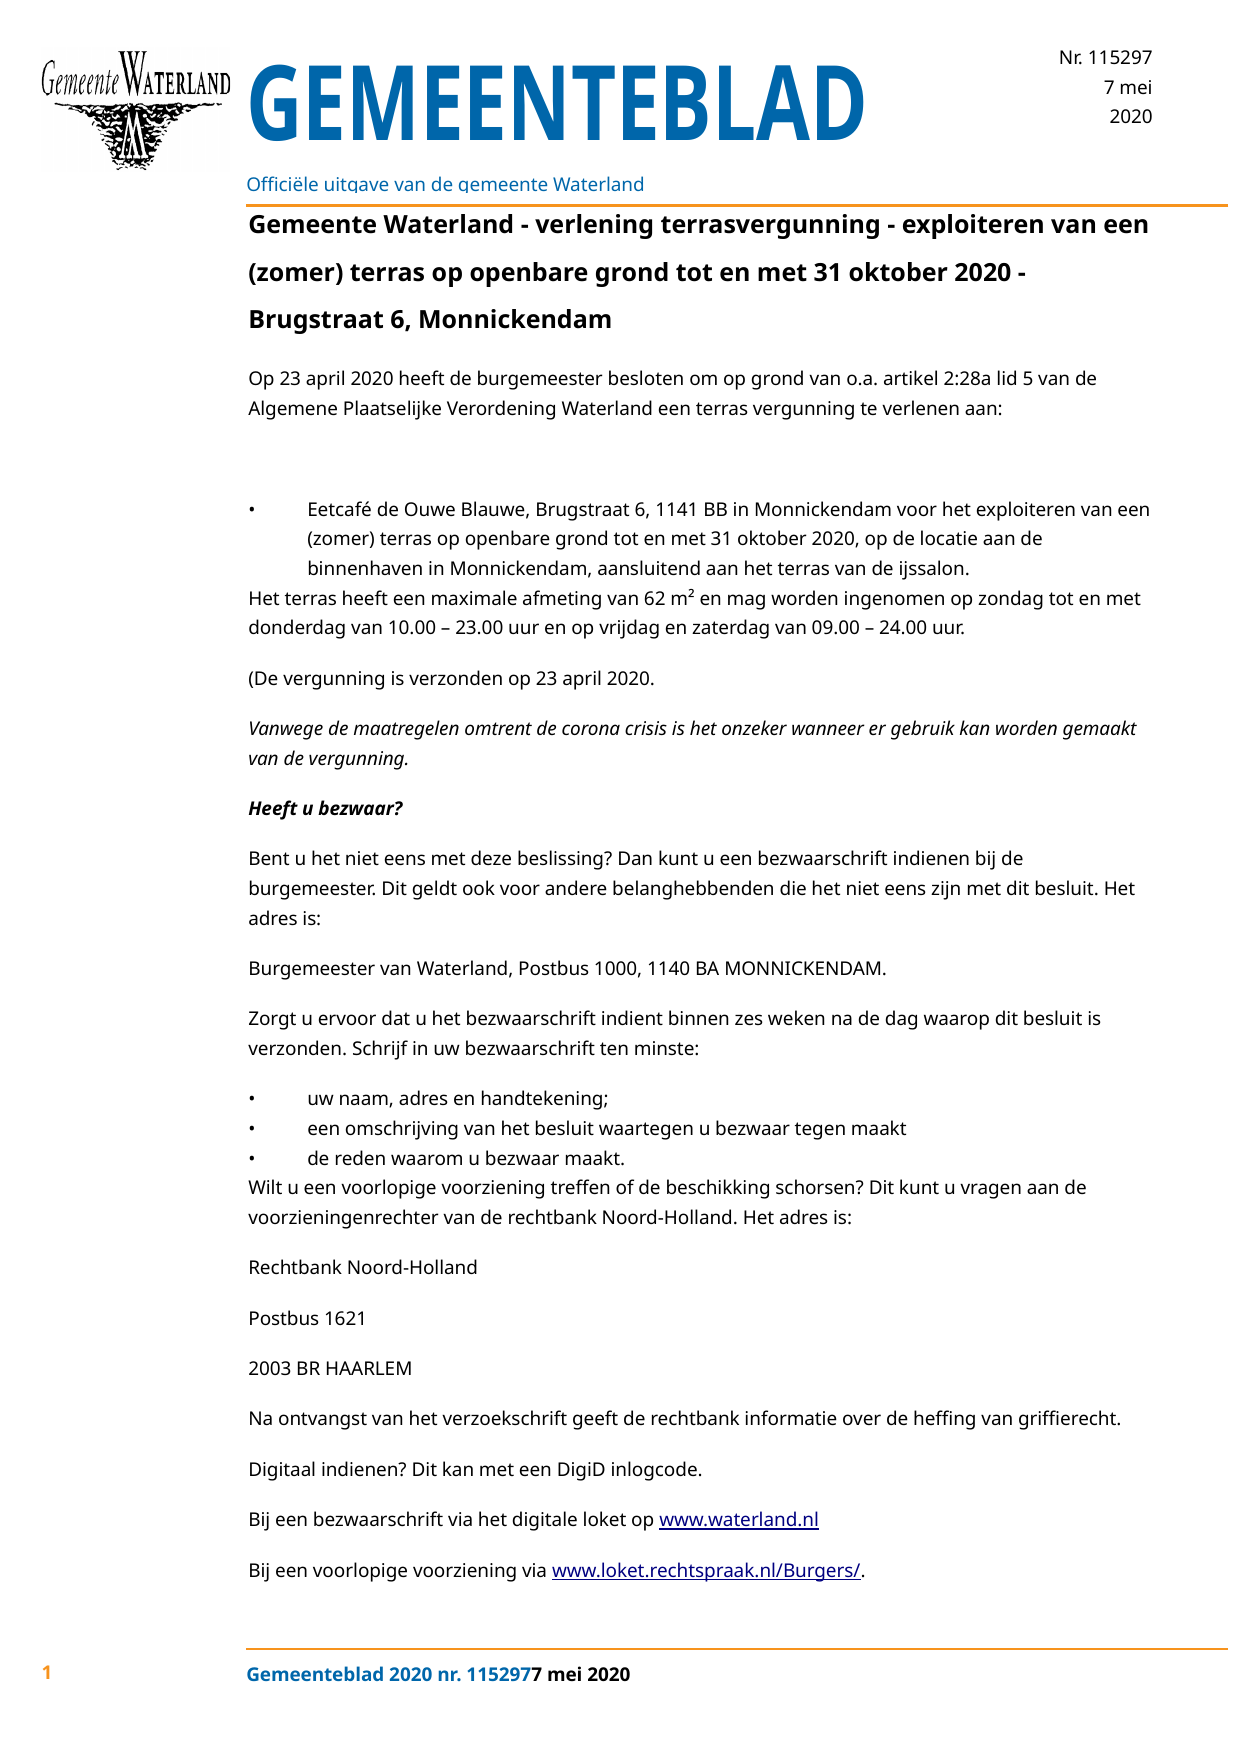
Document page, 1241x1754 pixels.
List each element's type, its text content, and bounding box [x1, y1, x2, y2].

list Eetcafé de Ouwe Blauwe, Brugstraat 6, 1141 BB in Monnickendam voor het exploiteren van een (zomer) terras op openbare grond tot en met 31 oktober 2020, op de locatie aan de binnenhaven in Monnickendam, aansluitend aan het terras van de ijssalon. [248, 496, 1152, 581]
text Gemeente Waterland - verlening terrasvergunning - exploiteren van een (zomer) terras op openbare grond tot en met 31 oktober 2020 - Brugstraat 6, Monnickendam [248, 207, 1152, 336]
text Postbus 1621 [248, 1305, 1152, 1330]
text Het terras heeft een maximale afmeting van 62 m² en mag worden ingenomen op zondag tot en met donderdag van 10.00 – 23.00 uur en op vrijdag en zaterdag van 09.00 – 24.00 uur. [248, 585, 1152, 640]
text Digitaal indienen? Dit kan met een DigiD inlogcode. [248, 1456, 1152, 1482]
text (De vergunning is verzonden op 23 april 2020. [248, 665, 1152, 690]
list de reden waarom u bezwaar maakt. [248, 1145, 1152, 1170]
text Na ontvangst van het verzoekschrift geeft de rechtbank informatie over de heffing van griffierecht. [248, 1406, 1152, 1431]
text Heeft u bezwaar? [248, 795, 1152, 821]
text Bij een voorlopige voorziening via www.loket.rechtspraak.nl/Burgers/. [248, 1557, 1152, 1582]
text Op 23 april 2020 heeft de burgemeester besloten om op grond van o.a. artikel 2:28a lid 5 van de Algemene Plaatselijke Verordening Waterland een terras vergunning te verlenen aan: [248, 366, 1152, 421]
list uw naam, adres en handtekening; [248, 1086, 1152, 1111]
list een omschrijving van het besluit waartegen u bezwaar tegen maakt [248, 1115, 1152, 1141]
picture [41, 47, 231, 172]
text Zorgt u ervoor dat u het bezwaarschrift indient binnen zes weken na de dag waarop dit besluit is verzonden. Schrijf in uw bezwaarschrift ten minste: [248, 1006, 1152, 1061]
text Burgemeester van Waterland, Postbus 1000, 1140 BA MONNICKENDAM. [248, 955, 1152, 981]
text Vanwege de maatregelen omtrent de corona crisis is het onzeker wanneer er gebruik kan worden gemaakt van de vergunning. [248, 715, 1152, 770]
text Wilt u een voorlopige voorziening treffen of de beschikking schorsen? Dit kunt u vragen aan de voorzieningenrechter van de rechtbank Noord-Holland. Het adres is: [248, 1174, 1152, 1229]
text Bent u het niet eens met deze beslissing? Dan kunt u een bezwaarschrift indienen bij de burgemeester. Dit geldt ook voor andere belanghebbenden die het niet eens zijn met dit besluit. Het adres is: [248, 846, 1152, 930]
text 2003 BR HAARLEM [248, 1355, 1152, 1381]
text Rechtbank Noord-Holland [248, 1254, 1152, 1280]
text Bij een bezwaarschrift via het digitale loket op www.waterland.nl [248, 1506, 1152, 1532]
